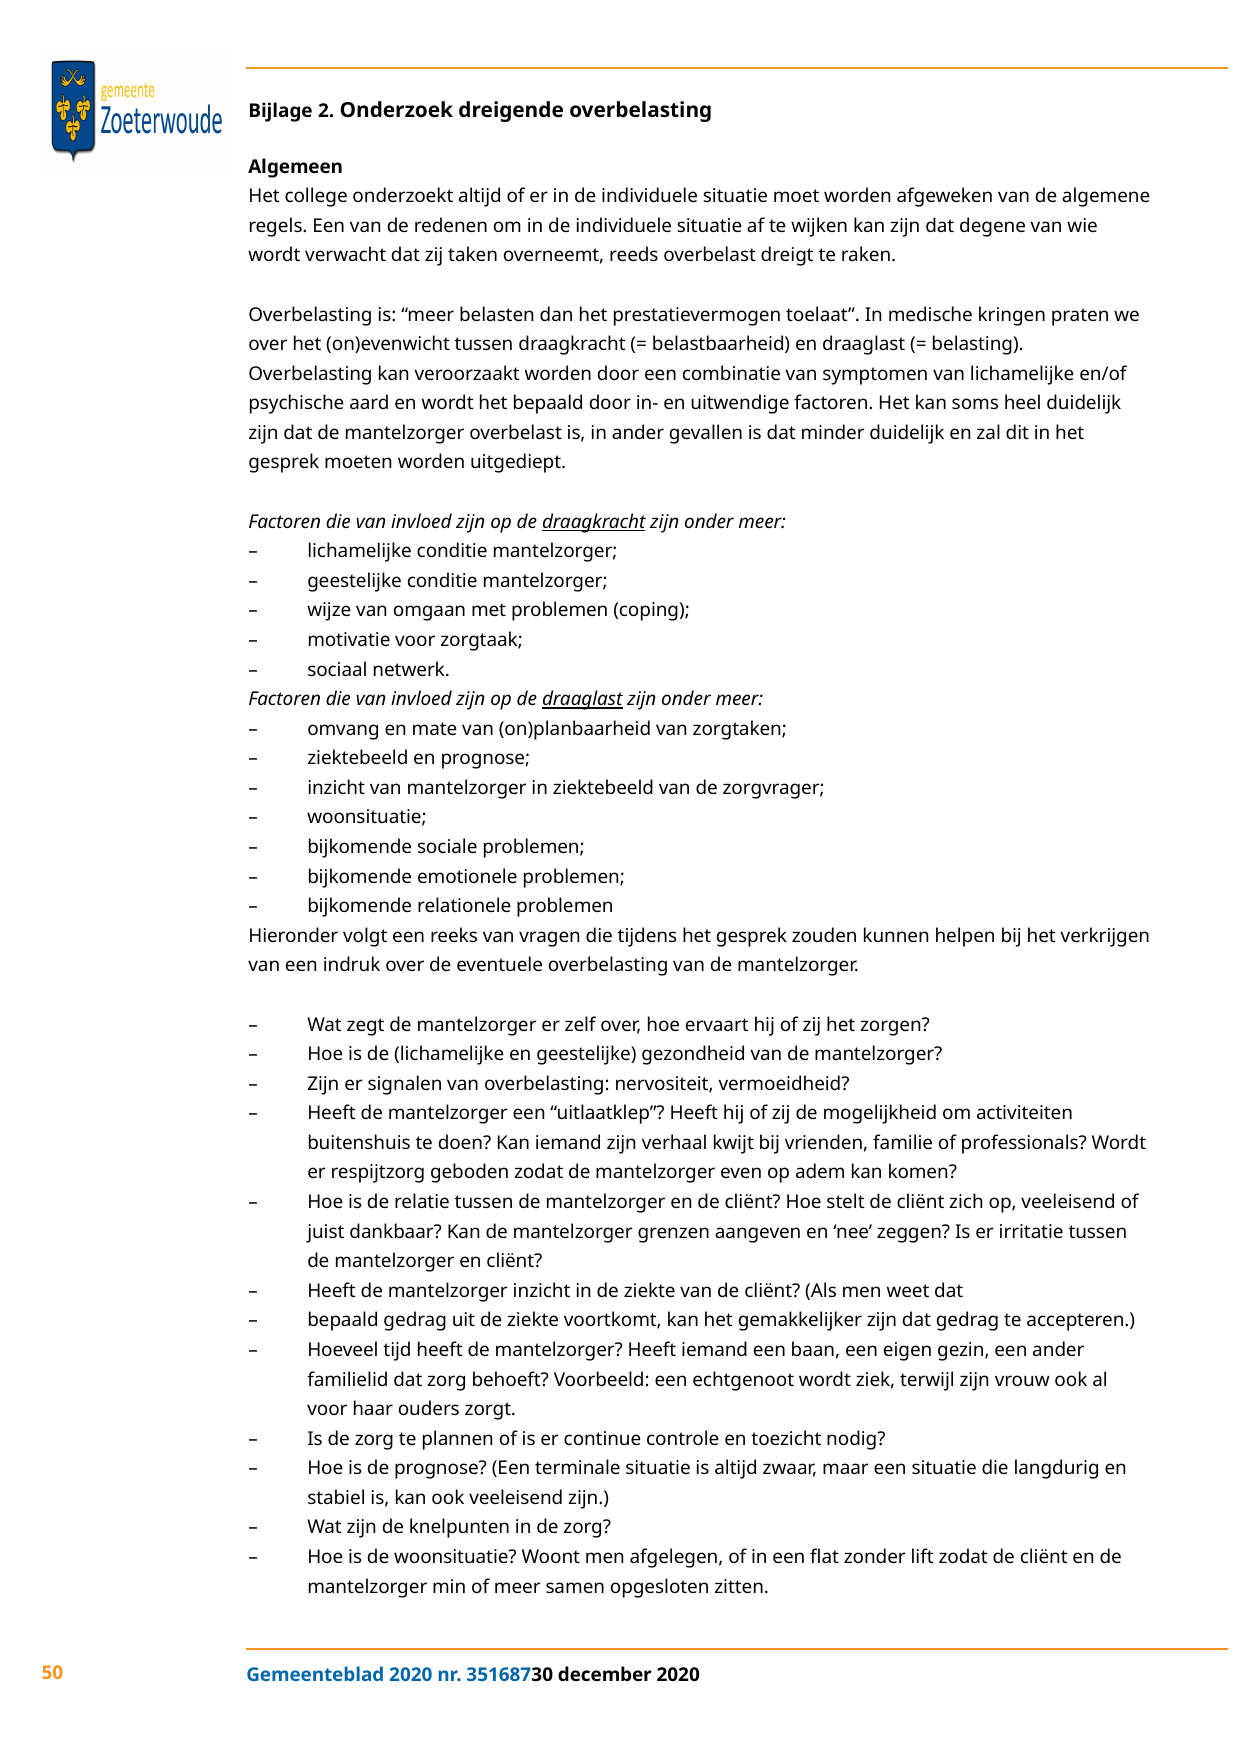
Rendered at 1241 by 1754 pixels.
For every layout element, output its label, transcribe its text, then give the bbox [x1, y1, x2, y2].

list omvang en mate van (on)planbaarheid van zorgtaken; [248, 715, 1152, 741]
list geestelijke conditie mantelzorger; [248, 567, 1152, 593]
list ziektebeeld en prognose; [248, 744, 1152, 770]
list bepaald gedrag uit de ziekte voortkomt, kan het gemakkelijker zijn dat gedrag te accepteren.) [248, 1307, 1152, 1332]
list Heeft de mantelzorger een “uitlaatklep”? Heeft hij of zij de mogelijkheid om activiteiten buitenshuis te doen? Kan iemand zijn verhaal kwijt bij vrienden, familie of professionals? Wordt er respijtzorg geboden zodat de mantelzorger even op adem kan komen? [248, 1099, 1152, 1184]
list wijze van omgaan met problemen (coping); [248, 597, 1152, 622]
list Hoeveel tijd heeft de mantelzorger? Heeft iemand een baan, een eigen gezin, een ander familielid dat zorg behoeft? Voorbeeld: een echtgenoot wordt ziek, terwijl zijn vrouw ook al voor haar ouders zorgt. [248, 1336, 1152, 1421]
list bijkomende sociale problemen; [248, 833, 1152, 859]
list inzicht van mantelzorger in ziektebeeld van de zorgvrager; [248, 774, 1152, 800]
list Wat zegt de mantelzorger er zelf over, hoe ervaart hij of zij het zorgen? [248, 1011, 1152, 1037]
text Overbelasting kan veroorzaakt worden door een combinatie van symptomen van lichamelijke en/of psychische aard en wordt het bepaald door in- en uitwendige factoren. Het kan soms heel duidelijk zijn dat de mantelzorger overbelast is, in ander gevallen is dat minder duidelijk en zal dit in het gesprek moeten worden uitgediept. [248, 360, 1152, 474]
text Bijlage 2. Onderzoek dreigende overbelasting [248, 95, 1152, 123]
list Heeft de mantelzorger inzicht in de ziekte van de cliënt? (Als men weet dat [248, 1277, 1152, 1303]
text Factoren die van invloed zijn op de draagkracht zijn onder meer: [248, 508, 1152, 534]
text Overbelasting is: “meer belasten dan het prestatievermogen toelaat”. In medische kringen praten we over het (on)evenwicht tussen draagkracht (= belastbaarheid) en draaglast (= belasting). [248, 301, 1152, 356]
list bijkomende emotionele problemen; [248, 863, 1152, 889]
text Hieronder volgt een reeks van vragen die tijdens het gesprek zouden kunnen helpen bij het verkrijgen van een indruk over de eventuele overbelasting van de mantelzorger. [248, 922, 1152, 977]
list sociaal netwerk. [248, 656, 1152, 682]
list Is de zorg te plannen of is er continue controle en toezicht nodig? [248, 1425, 1152, 1451]
list Hoe is de (lichamelijke en geestelijke) gezondheid van de mantelzorger? [248, 1040, 1152, 1066]
text Factoren die van invloed zijn op de draaglast zijn onder meer: [248, 685, 1152, 711]
list Hoe is de relatie tussen de mantelzorger en de cliënt? Hoe stelt de cliënt zich op, veeleisend of juist dankbaar? Kan de mantelzorger grenzen aangeven en ‘nee’ zeggen? Is er irritatie tussen de mantelzorger en cliënt? [248, 1188, 1152, 1273]
list Wat zijn de knelpunten in de zorg? [248, 1514, 1152, 1539]
text Het college onderzoekt altijd of er in de individuele situatie moet worden afgeweken van de algemene regels. Een van de redenen om in de individuele situatie af te wijken kan zijn dat degene van wie wordt verwacht dat zij taken overneemt, reeds overbelast dreigt te raken. [248, 182, 1152, 267]
text Algemeen [248, 153, 1152, 179]
list motivatie voor zorgtaak; [248, 626, 1152, 652]
list Hoe is de prognose? (Een terminale situatie is altijd zwaar, maar een situatie die langdurig en stabiel is, kan ook veeleisend zijn.) [248, 1454, 1152, 1510]
list Zijn er signalen van overbelasting: nervositeit, vermoeidheid? [248, 1070, 1152, 1096]
list lichamelijke conditie mantelzorger; [248, 537, 1152, 563]
list Hoe is de woonsituatie? Woont men afgelegen, of in een flat zonder lift zodat de cliënt en de mantelzorger min of meer samen opgesloten zitten. [248, 1543, 1152, 1599]
list bijkomende relationele problemen [248, 892, 1152, 918]
picture [41, 47, 231, 172]
list woonsituatie; [248, 804, 1152, 829]
